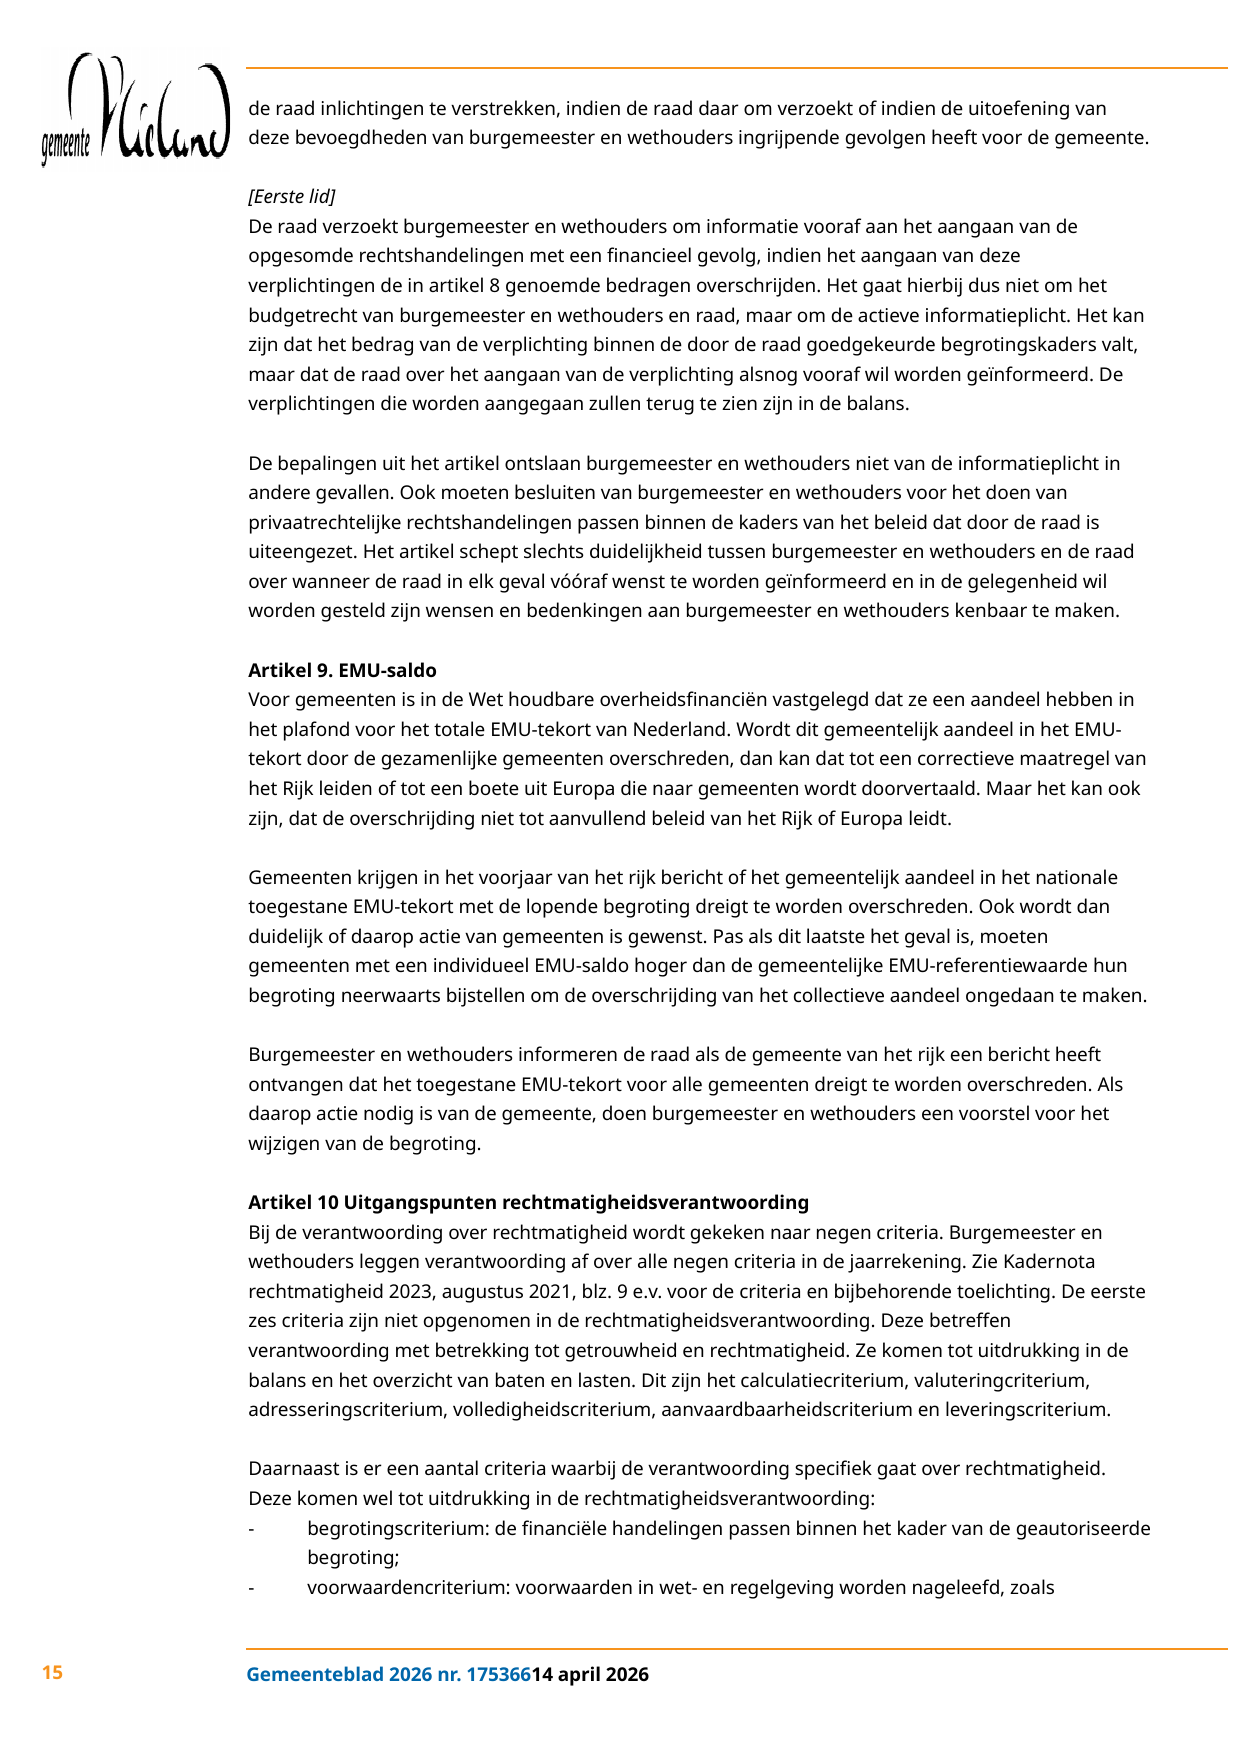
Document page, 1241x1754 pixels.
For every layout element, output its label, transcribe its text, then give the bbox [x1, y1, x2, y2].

text Gemeenten krijgen in het voorjaar van het rijk bericht of het gemeentelijk aandeel in het nationale toegestane EMU-tekort met de lopende begroting dreigt te worden overschreden. Ook wordt dan duidelijk of daarop actie van gemeenten is gewenst. Pas als dit laatste het geval is, moeten gemeenten met een individueel EMU-saldo hoger dan de gemeentelijke EMU-referentiewaarde hun begroting neerwaarts bijstellen om de overschrijding van het collectieve aandeel ongedaan te maken. [248, 864, 1152, 1008]
list begrotingscriterium: de financiële handelingen passen binnen het kader van de geautoriseerde begroting; [248, 1515, 1152, 1570]
text Artikel 10 Uitgangspunten rechtmatigheidsverantwoording [248, 1189, 1152, 1215]
text De raad verzoekt burgemeester en wethouders om informatie vooraf aan het aangaan van de opgesomde rechtshandelingen met een financieel gevolg, indien het aangaan van deze verplichtingen de in artikel 8 genoemde bedragen overschrijden. Het gaat hierbij dus niet om het budgetrecht van burgemeester en wethouders en raad, maar om de actieve informatieplicht. Het kan zijn dat het bedrag van de verplichting binnen de door de raad goedgekeurde begrotingskaders valt, maar dat de raad over het aangaan van de verplichting alsnog vooraf wil worden geïnformeerd. De verplichtingen die worden aangegaan zullen terug te zien zijn in de balans. [248, 213, 1152, 416]
text Voor gemeenten is in de Wet houdbare overheidsfinanciën vastgelegd dat ze een aandeel hebben in het plafond voor het totale EMU-tekort van Nederland. Wordt dit gemeentelijk aandeel in het EMU-tekort door de gezamenlijke gemeenten overschreden, dan kan dat tot een correctieve maatregel van het Rijk leiden of tot een boete uit Europa die naar gemeenten wordt doorvertaald. Maar het kan ook zijn, dat de overschrijding niet tot aanvullend beleid van het Rijk of Europa leidt. [248, 686, 1152, 831]
text Daarnaast is er een aantal criteria waarbij de verantwoording specifiek gaat over rechtmatigheid. Deze komen wel tot uitdrukking in de rechtmatigheidsverantwoording: [248, 1456, 1152, 1511]
text De bepalingen uit het artikel ontslaan burgemeester en wethouders niet van de informatieplicht in andere gevallen. Ook moeten besluiten van burgemeester en wethouders voor het doen van privaatrechtelijke rechtshandelingen passen binnen de kaders van het beleid dat door de raad is uiteengezet. Het artikel schept slechts duidelijkheid tussen burgemeester en wethouders en de raad over wanneer de raad in elk geval vóóraf wenst te worden geïnformeerd en in de gelegenheid wil worden gesteld zijn wensen en bedenkingen aan burgemeester en wethouders kenbaar te maken. [248, 450, 1152, 623]
text Bij de verantwoording over rechtmatigheid wordt gekeken naar negen criteria. Burgemeester en wethouders leggen verantwoording af over alle negen criteria in de jaarrekening. Zie Kadernota rechtmatigheid 2023, augustus 2021, blz. 9 e.v. voor de criteria en bijbehorende toelichting. De eerste zes criteria zijn niet opgenomen in de rechtmatigheidsverantwoording. Deze betreffen verantwoording met betrekking tot getrouwheid en rechtmatigheid. Ze komen tot uitdrukking in de balans en het overzicht van baten en lasten. Dit zijn het calculatiecriterium, valuteringcriterium, adresseringscriterium, volledigheidscriterium, aanvaardbaarheidscriterium en leveringscriterium. [248, 1219, 1152, 1422]
picture [41, 47, 231, 172]
text [Eerste lid] [248, 183, 1152, 209]
text Burgemeester en wethouders informeren de raad als de gemeente van het rijk een bericht heeft ontvangen dat het toegestane EMU-tekort voor alle gemeenten dreigt te worden overschreden. Als daarop actie nodig is van de gemeente, doen burgemeester en wethouders een voorstel voor het wijzigen van de begroting. [248, 1041, 1152, 1156]
text de raad inlichtingen te verstrekken, indien de raad daar om verzoekt of indien de uitoefening van deze bevoegdheden van burgemeester en wethouders ingrijpende gevolgen heeft voor de gemeente. [248, 95, 1152, 150]
list voorwaardencriterium: voorwaarden in wet- en regelgeving worden nageleefd, zoals [248, 1574, 1152, 1600]
text Artikel 9. EMU-saldo [248, 657, 1152, 683]
